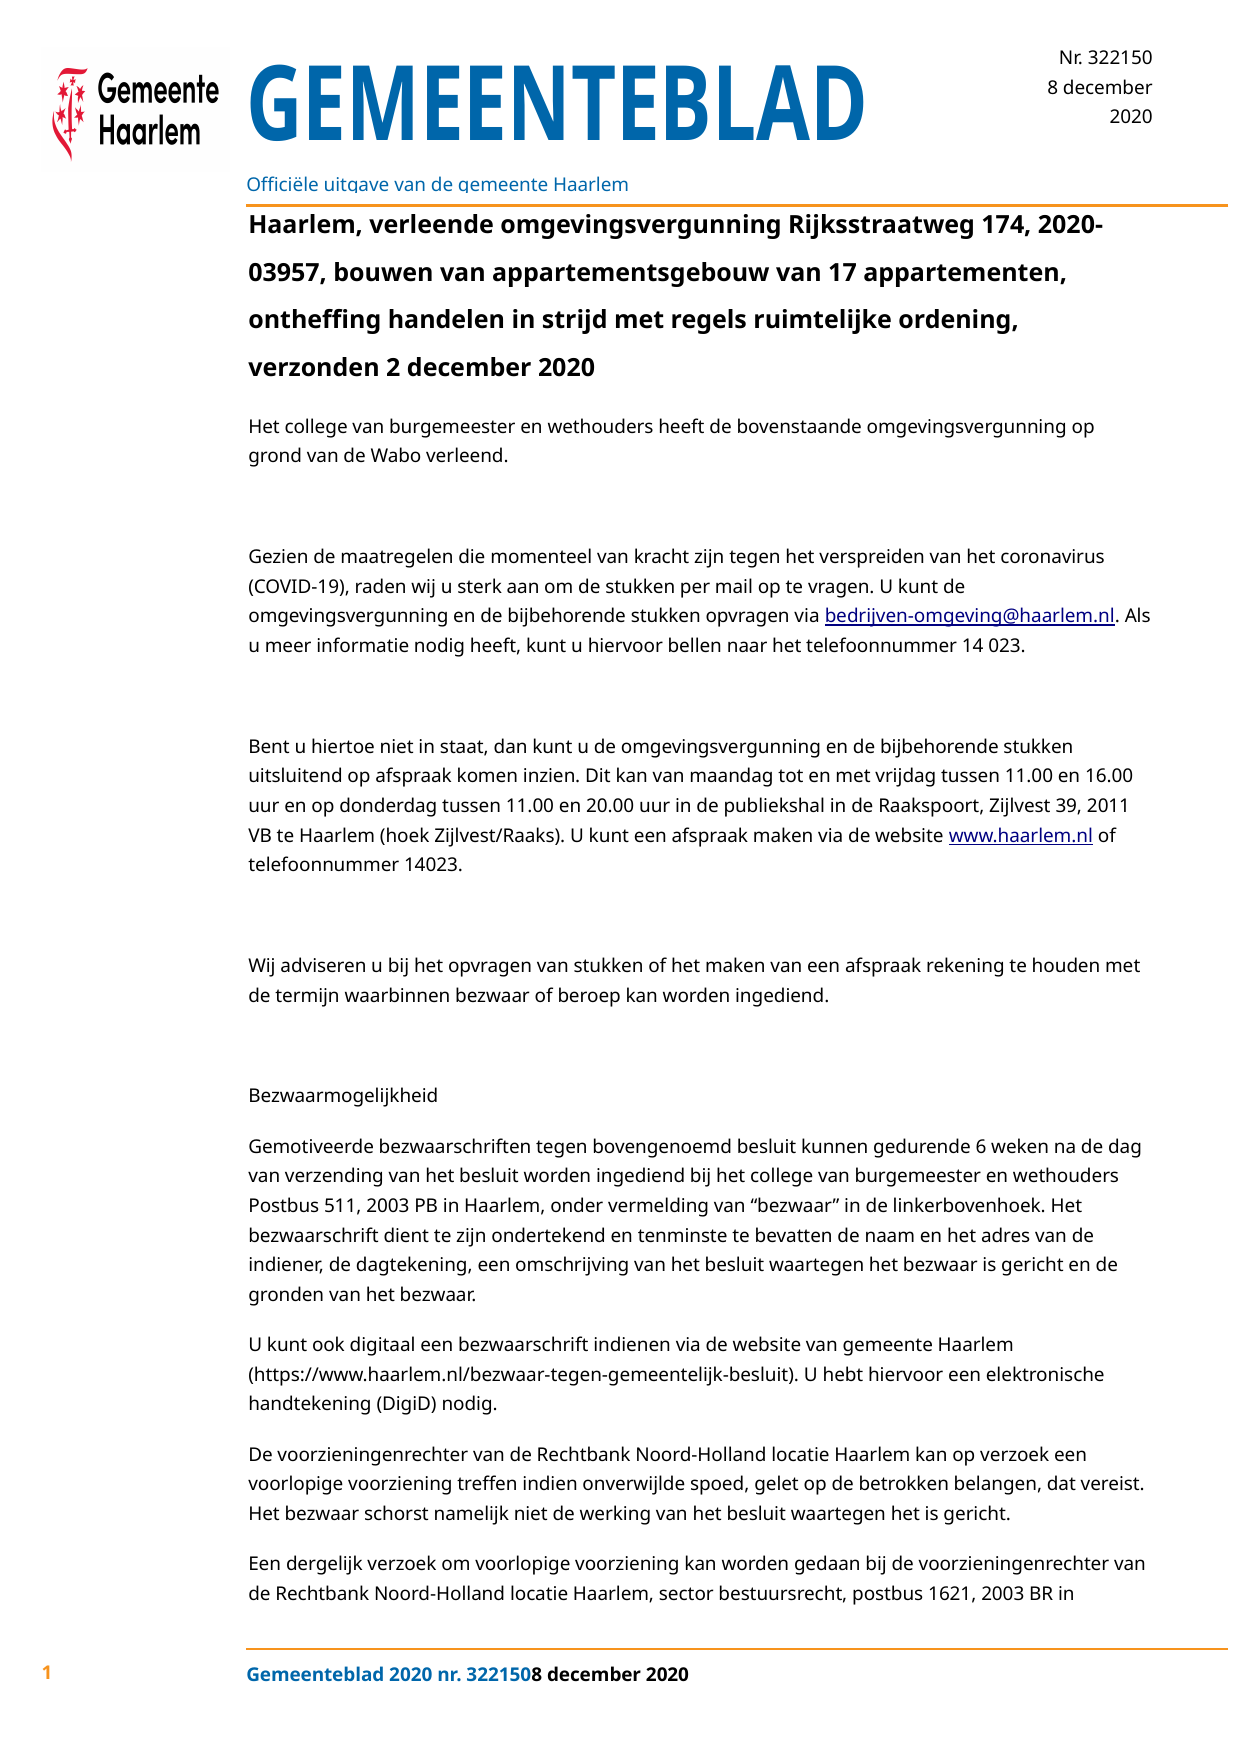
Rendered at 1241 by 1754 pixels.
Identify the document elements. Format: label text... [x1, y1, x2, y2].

text Het college van burgemeester en wethouders heeft de bovenstaande omgevingsvergunning op grond van de Wabo verleend. [248, 413, 1152, 468]
text Bent u hiertoe niet in staat, dan kunt u de omgevingsvergunning en de bijbehorende stukken uitsluitend op afspraak komen inzien. Dit kan van maandag tot en met vrijdag tussen 11.00 en 16.00 uur en op donderdag tussen 11.00 en 20.00 uur in de publiekshal in de Raakspoort, Zijlvest 39, 2011 VB te Haarlem (hoek Zijlvest/Raaks). U kunt een afspraak maken via de website www.haarlem.nl of telefoonnummer 14023. [248, 733, 1152, 877]
text Gemotiveerde bezwaarschriften tegen bovengenoemd besluit kunnen gedurende 6 weken na de dag van verzending van het besluit worden ingediend bij het college van burgemeester en wethouders Postbus 511, 2003 PB in Haarlem, onder vermelding van “bezwaar” in de linkerbovenhoek. Het bezwaarschrift dient te zijn ondertekend en tenminste te bevatten de naam en het adres van de indiener, de dagtekening, een omschrijving van het besluit waartegen het bezwaar is gericht en de gronden van het bezwaar. [248, 1133, 1152, 1307]
picture [41, 47, 231, 172]
text Een dergelijk verzoek om voorlopige voorziening kan worden gedaan bij de voorzieningenrechter van de Rechtbank Noord-Holland locatie Haarlem, sector bestuursrecht, postbus 1621, 2003 BR in [248, 1551, 1152, 1606]
text Wij adviseren u bij het opvragen van stukken of het maken van een afspraak rekening te houden met de termijn waarbinnen bezwaar of beroep kan worden ingediend. [248, 952, 1152, 1008]
text Gezien de maatregelen die momenteel van kracht zijn tegen het verspreiden van het coronavirus (COVID-19), raden wij u sterk aan om de stukken per mail op te vragen. U kunt de omgevingsvergunning en de bijbehorende stukken opvragen via bedrijven-omgeving@haarlem.nl. Als u meer informatie nodig heeft, kunt u hiervoor bellen naar het telefoonnummer 14 023. [248, 543, 1152, 658]
text Haarlem, verleende omgevingsvergunning Rijksstraatweg 174, 2020-03957, bouwen van appartementsgebouw van 17 appartementen, ontheffing handelen in strijd met regels ruimtelijke ordening, verzonden 2 december 2020 [248, 207, 1152, 384]
text De voorzieningenrechter van de Rechtbank Noord-Holland locatie Haarlem kan op verzoek een voorlopige voorziening treffen indien onverwijlde spoed, gelet op de betrokken belangen, dat vereist. Het bezwaar schorst namelijk niet de werking van het besluit waartegen het is gericht. [248, 1441, 1152, 1526]
text Bezwaarmogelijkheid [248, 1083, 1152, 1108]
text U kunt ook digitaal een bezwaarschrift indienen via de website van gemeente Haarlem (https://www.haarlem.nl/bezwaar-tegen-gemeentelijk-besluit). U hebt hiervoor een elektronische handtekening (DigiD) nodig. [248, 1331, 1152, 1416]
